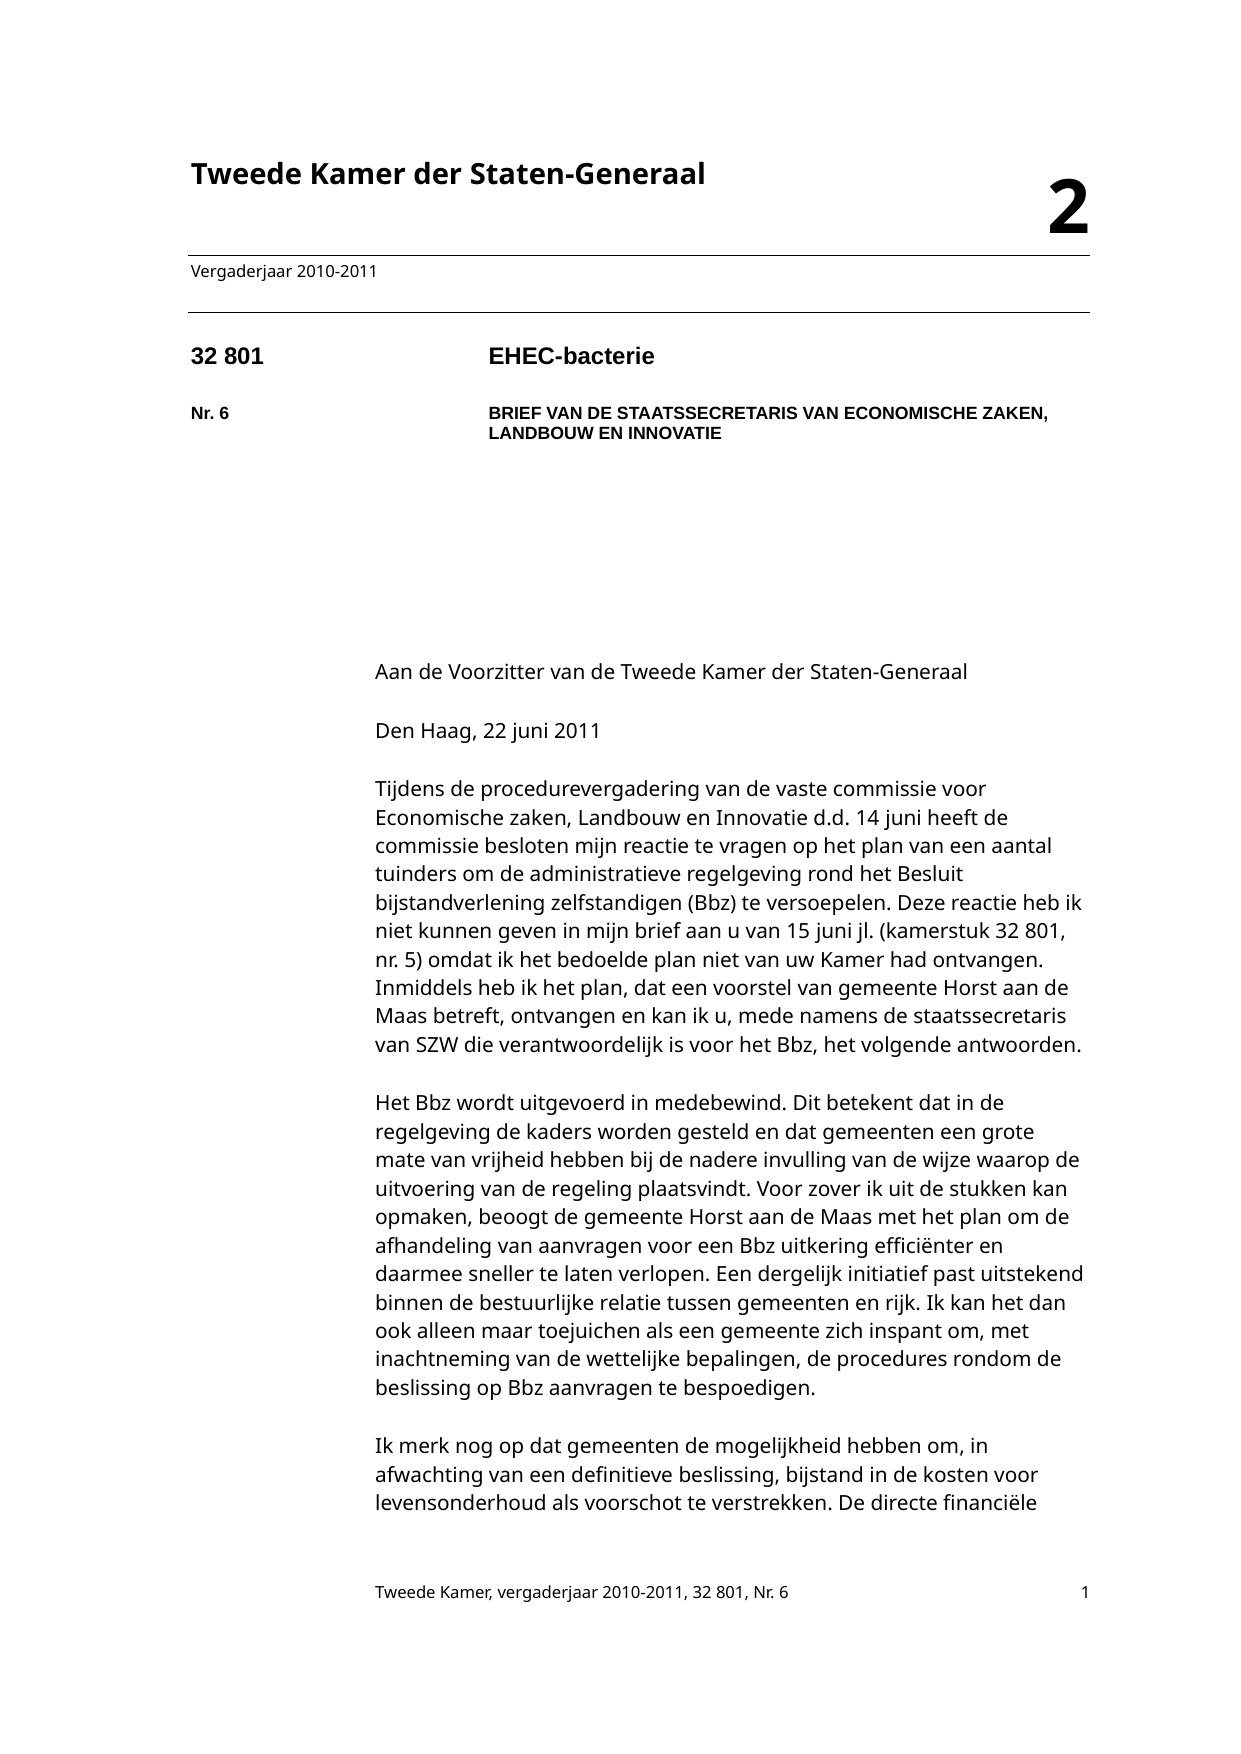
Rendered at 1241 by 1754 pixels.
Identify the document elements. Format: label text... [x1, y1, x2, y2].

text Aan de Voorzitter van de Tweede Kamer der Staten-Generaal [375, 657, 1090, 686]
table_cell [188, 313, 485, 339]
table_cell Nr. 6 [188, 399, 485, 539]
text Tijdens de procedurevergadering van de vaste commissie voor Economische zaken, Landbouw en Innovatie d.d. 14 juni heeft de commissie besloten mijn reactie te vragen op het plan van een aantal tuinders om de administratieve regelgeving rond het Besluit bijstandverlening zelfstandigen (Bbz) te versoepelen. Deze reactie heb ik niet kunnen geven in mijn brief aan u van 15 juni jl. (kamerstuk 32 801, nr. 5) omdat ik het bedoelde plan niet van uw Kamer had ontvangen. Inmiddels heb ik het plan, dat een voorstel van gemeente Horst aan de Maas betreft, ontvangen en kan ik u, mede namens de staatssecretaris van SZW die verantwoordelijk is voor het Bbz, het volgende antwoorden. [375, 774, 1090, 1058]
table_header 2 [910, 150, 1090, 255]
table_cell Vergaderjaar 2010-2011 [188, 256, 485, 312]
table_cell [485, 313, 1090, 339]
table_header Tweede Kamer der Staten-Generaal [188, 150, 909, 255]
text Den Haag, 22 juni 2011 [375, 716, 1090, 744]
table_cell 32 801 [188, 339, 485, 399]
text Het Bbz wordt uitgevoerd in medebewind. Dit betekent dat in de regelgeving de kaders worden gesteld en dat gemeenten een grote mate van vrijheid hebben bij de nadere invulling van de wijze waarop de uitvoering van de regeling plaatsvindt. Voor zover ik uit de stukken kan opmaken, beoogt de gemeente Horst aan de Maas met het plan om de afhandeling van aanvragen voor een Bbz uitkering efficiënter en daarmee sneller te laten verlopen. Een dergelijk initiatief past uitstekend binnen de bestuurlijke relatie tussen gemeenten en rijk. Ik kan het dan ook alleen maar toejuichen als een gemeente zich inspant om, met inachtneming van de wettelijke bepalingen, de procedures rondom de beslissing op Bbz aanvragen te bespoedigen. [375, 1088, 1090, 1401]
table_cell BRIEF VAN DE STAATSSECRETARIS VAN ECONOMISCHE ZAKEN, LANDBOUW EN INNOVATIE [485, 399, 1090, 539]
table_cell [485, 256, 1090, 312]
text Ik merk nog op dat gemeenten de mogelijkheid hebben om, in afwachting van een definitieve beslissing, bijstand in de kosten voor levensonderhoud als voorschot te verstrekken. De directe financiële [375, 1431, 1090, 1517]
table_cell EHEC-bacterie [485, 339, 1090, 399]
